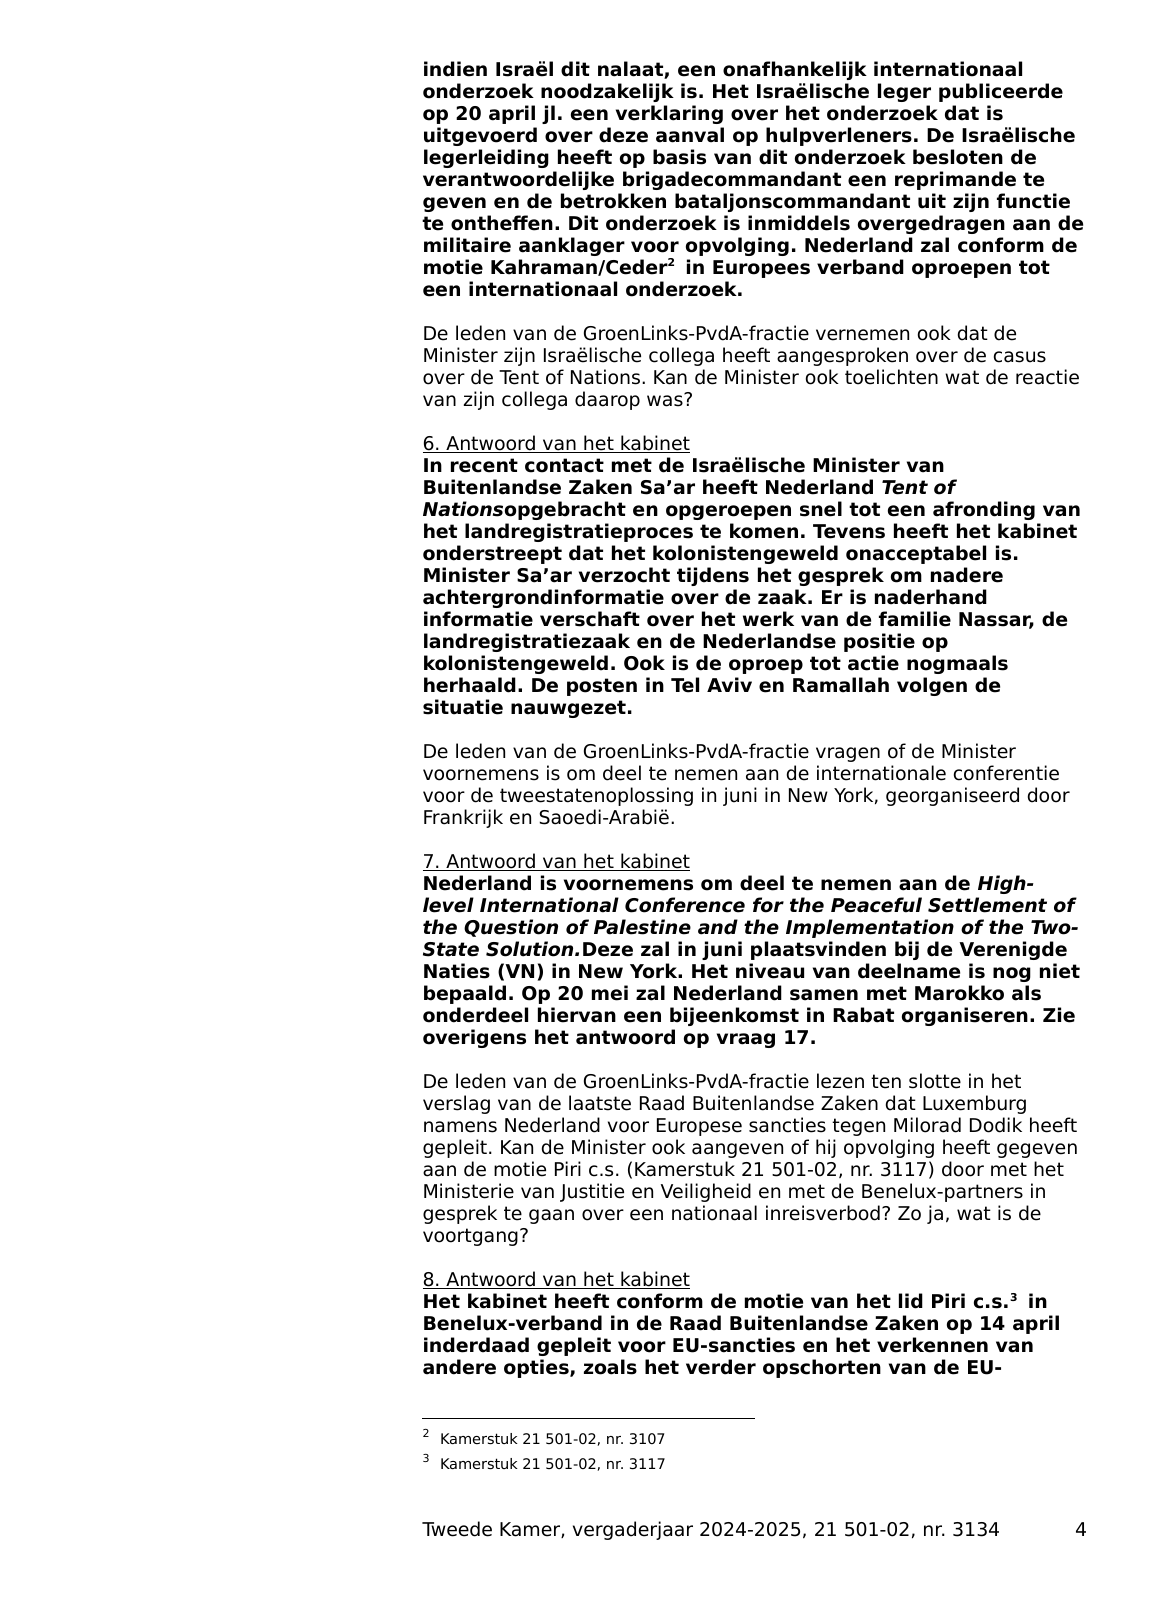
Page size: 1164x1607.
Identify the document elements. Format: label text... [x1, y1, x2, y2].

text In recent contact met de Israëlische Minister van Buitenlandse Zaken Sa’ar heeft Nederland Tent of Nationsopgebracht en opgeroepen snel tot een afronding van het landregistratieproces te komen. Tevens heeft het kabinet onderstreept dat het kolonistengeweld onacceptabel is. Minister Sa’ar verzocht tijdens het gesprek om nadere achtergrondinformatie over de zaak. Er is naderhand informatie verschaft over het werk van de familie Nassar, de landregistratiezaak en de Nederlandse positie op kolonistengeweld. Ook is de oproep tot actie nogmaals herhaald. De posten in Tel Aviv en Ramallah volgen de situatie nauwgezet. [422, 455, 1087, 719]
text De leden van de GroenLinks-PvdA-fractie vragen of de Minister voornemens is om deel te nemen aan de internationale conferentie voor de tweestatenoplossing in juni in New York, georganiseerd door Frankrijk en Saoedi-Arabië. [422, 741, 1087, 829]
text 6. Antwoord van het kabinet [422, 433, 1087, 455]
text 8. Antwoord van het kabinet [422, 1269, 1087, 1291]
text 7. Antwoord van het kabinet [422, 851, 1087, 873]
text indien Israël dit nalaat, een onafhankelijk internationaal onderzoek noodzakelijk is. Het Israëlische leger publiceerde op 20 april jl. een verklaring over het onderzoek dat is uitgevoerd over deze aanval op hulpverleners. De Israëlische legerleiding heeft op basis van dit onderzoek besloten de verantwoordelijke brigadecommandant een reprimande te geven en de betrokken bataljonscommandant uit zijn functie te ontheffen. Dit onderzoek is inmiddels overgedragen aan de militaire aanklager voor opvolging. Nederland zal conform de motie Kahraman/Ceder in Europees verband oproepen tot een internationaal onderzoek. [422, 59, 1087, 301]
text Kamerstuk 21 501-02, nr. 3107 [422, 1427, 1087, 1449]
text De leden van de GroenLinks-PvdA-fractie lezen ten slotte in het verslag van de laatste Raad Buitenlandse Zaken dat Luxemburg namens Nederland voor Europese sancties tegen Milorad Dodik heeft gepleit. Kan de Minister ook aangeven of hij opvolging heeft gegeven aan de motie Piri c.s. (Kamerstuk 21 501-02, nr. 3117) door met het Ministerie van Justitie en Veiligheid en met de Benelux-partners in gesprek te gaan over een nationaal inreisverbod? Zo ja, wat is de voortgang? [422, 1071, 1087, 1247]
text Nederland is voornemens om deel te nemen aan de High-level International Conference for the Peaceful Settlement of the Question of Palestine and the Implementation of the Two-State Solution.Deze zal in juni plaatsvinden bij de Verenigde Naties (VN) in New York. Het niveau van deelname is nog niet bepaald. Op 20 mei zal Nederland samen met Marokko als onderdeel hiervan een bijeenkomst in Rabat organiseren. Zie overigens het antwoord op vraag 17. [422, 873, 1087, 1049]
text De leden van de GroenLinks-PvdA-fractie vernemen ook dat de Minister zijn Israëlische collega heeft aangesproken over de casus over de Tent of Nations. Kan de Minister ook toelichten wat de reactie van zijn collega daarop was? [422, 323, 1087, 411]
text Kamerstuk 21 501-02, nr. 3117 [422, 1452, 1087, 1474]
text Het kabinet heeft conform de motie van het lid Piri c.s. in Benelux-verband in de Raad Buitenlandse Zaken op 14 april inderdaad gepleit voor EU-sancties en het verkennen van andere opties, zoals het verder opschorten van de EU- [422, 1291, 1087, 1379]
